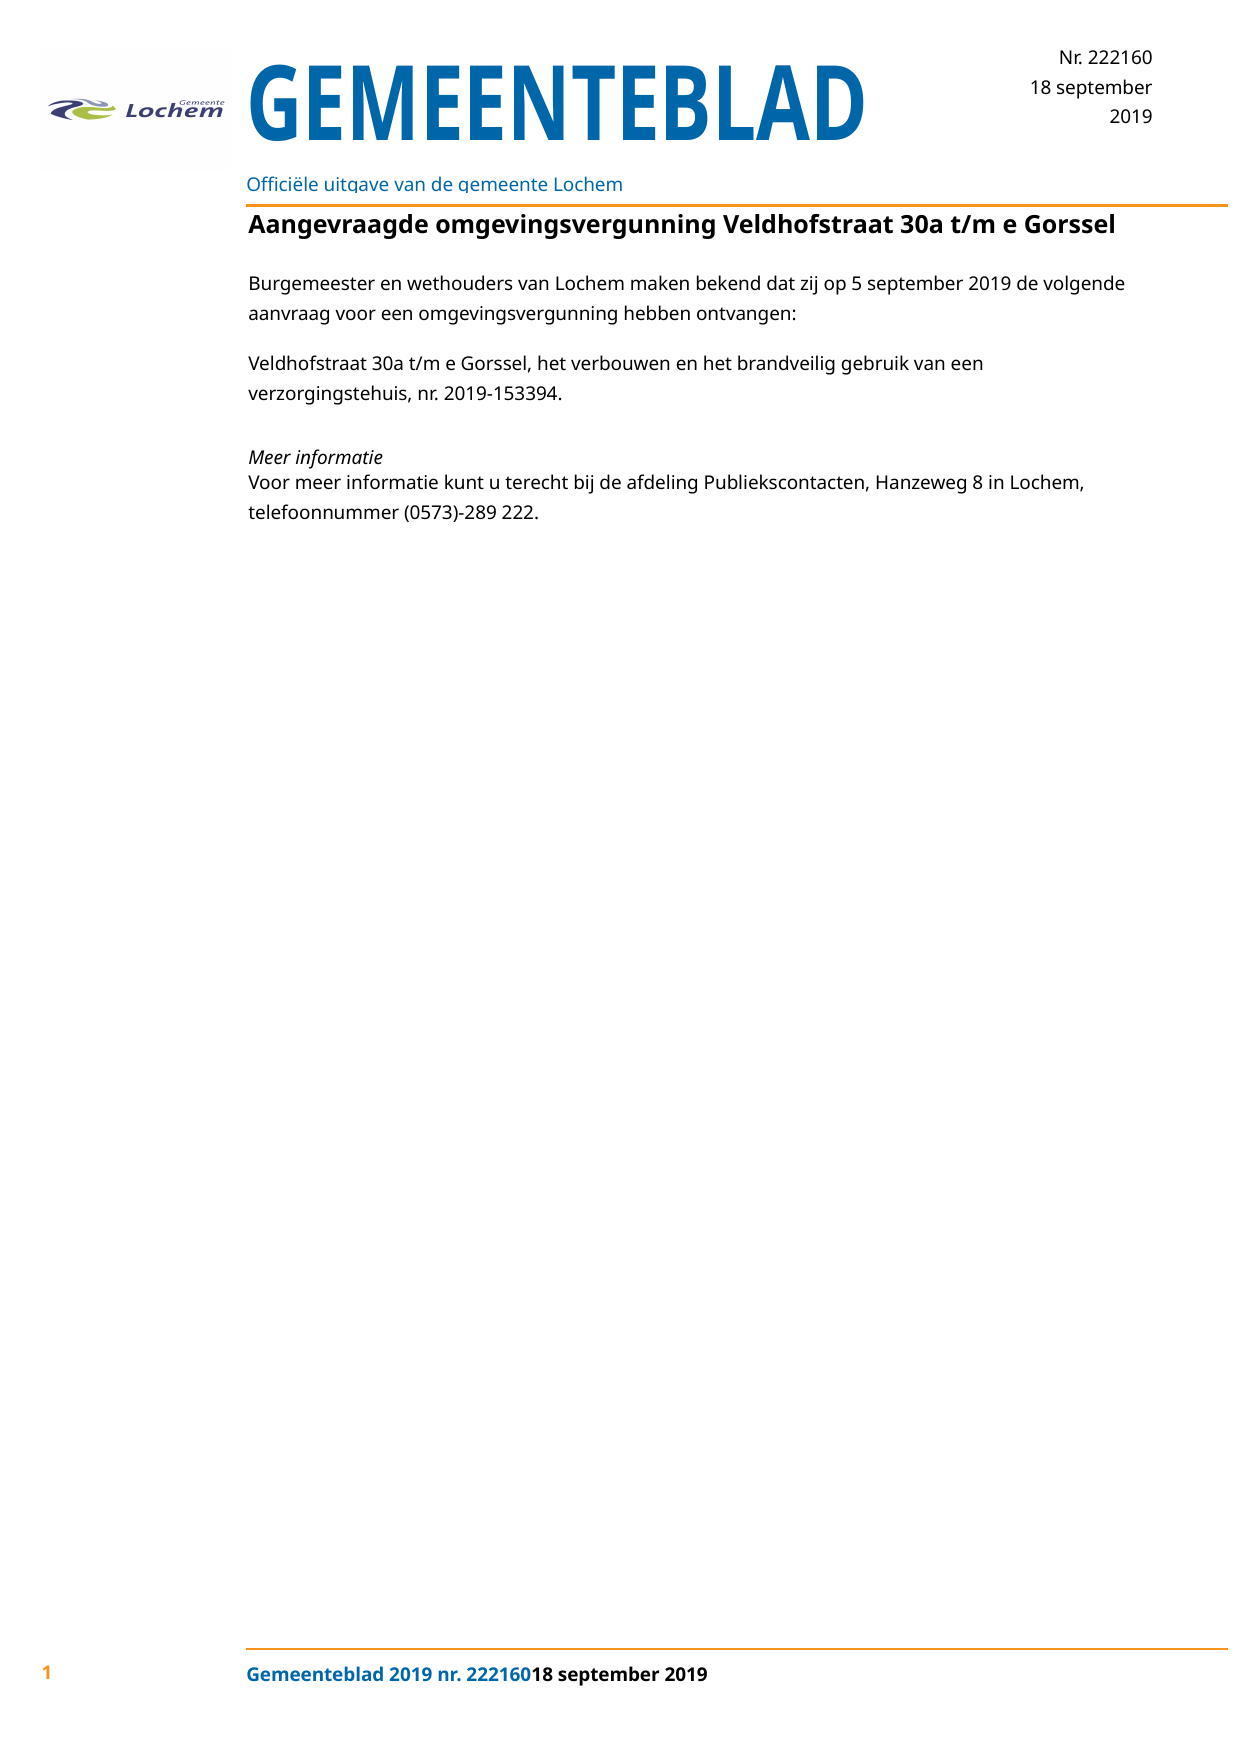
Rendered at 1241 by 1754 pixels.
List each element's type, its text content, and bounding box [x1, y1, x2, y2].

text Veldhofstraat 30a t/m e Gorssel, het verbouwen en het brandveilig gebruik van een verzorgingstehuis, nr. 2019-153394. [248, 350, 1152, 406]
picture [41, 47, 231, 172]
text Voor meer informatie kunt u terecht bij de afdeling Publiekscontacten, Hanzeweg 8 in Lochem, telefoonnummer (0573)-289 222. [248, 469, 1152, 525]
text Aangevraagde omgevingsvergunning Veldhofstraat 30a t/m e Gorssel [248, 207, 1152, 241]
text Burgemeester en wethouders van Lochem maken bekend dat zij op 5 september 2019 de volgende aanvraag voor een omgevingsvergunning hebben ontvangen: [248, 270, 1152, 326]
text Meer informatie [248, 444, 1152, 469]
